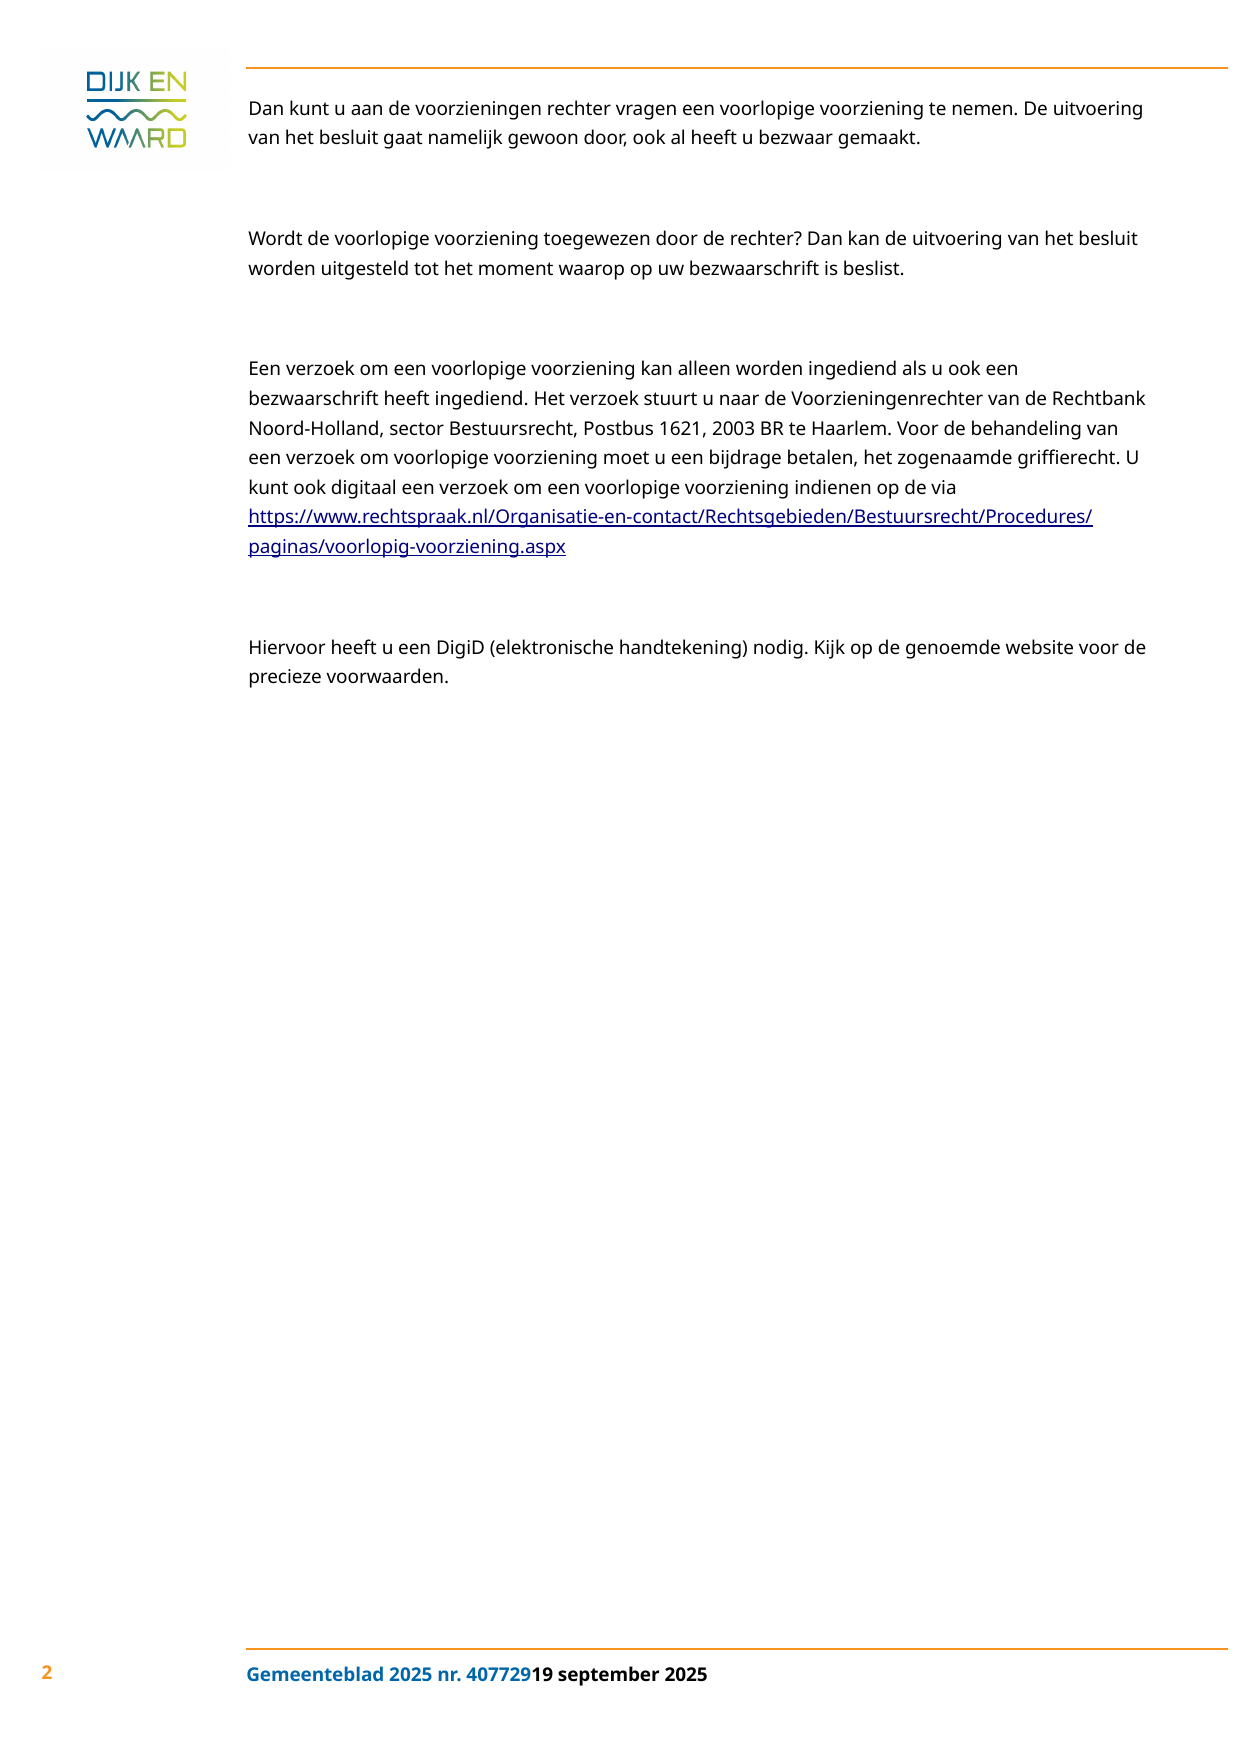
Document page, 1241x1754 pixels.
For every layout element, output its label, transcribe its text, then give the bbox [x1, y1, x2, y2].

text Dan kunt u aan de voorzieningen rechter vragen een voorlopige voorziening te nemen. De uitvoering van het besluit gaat namelijk gewoon door, ook al heeft u bezwaar gemaakt. [248, 95, 1152, 150]
text Een verzoek om een voorlopige voorziening kan alleen worden ingediend als u ook een bezwaarschrift heeft ingediend. Het verzoek stuurt u naar de Voorzieningenrechter van de Rechtbank Noord-Holland, sector Bestuursrecht, Postbus 1621, 2003 BR te Haarlem. Voor de behandeling van een verzoek om voorlopige voorziening moet u een bijdrage betalen, het zogenaamde griffierecht. U kunt ook digitaal een verzoek om een voorlopige voorziening indienen op de via https://www.rechtspraak.nl/Organisatie-en-contact/Rechtsgebieden/Bestuursrecht/Procedures/paginas/voorlopig-voorziening.aspx [248, 356, 1152, 559]
text Wordt de voorlopige voorziening toegewezen door de rechter? Dan kan de uitvoering van het besluit worden uitgesteld tot het moment waarop op uw bezwaarschrift is beslist. [248, 225, 1152, 281]
text Hiervoor heeft u een DigiD (elektronische handtekening) nodig. Kijk op de genoemde website voor de precieze voorwaarden. [248, 634, 1152, 689]
picture [41, 47, 231, 172]
